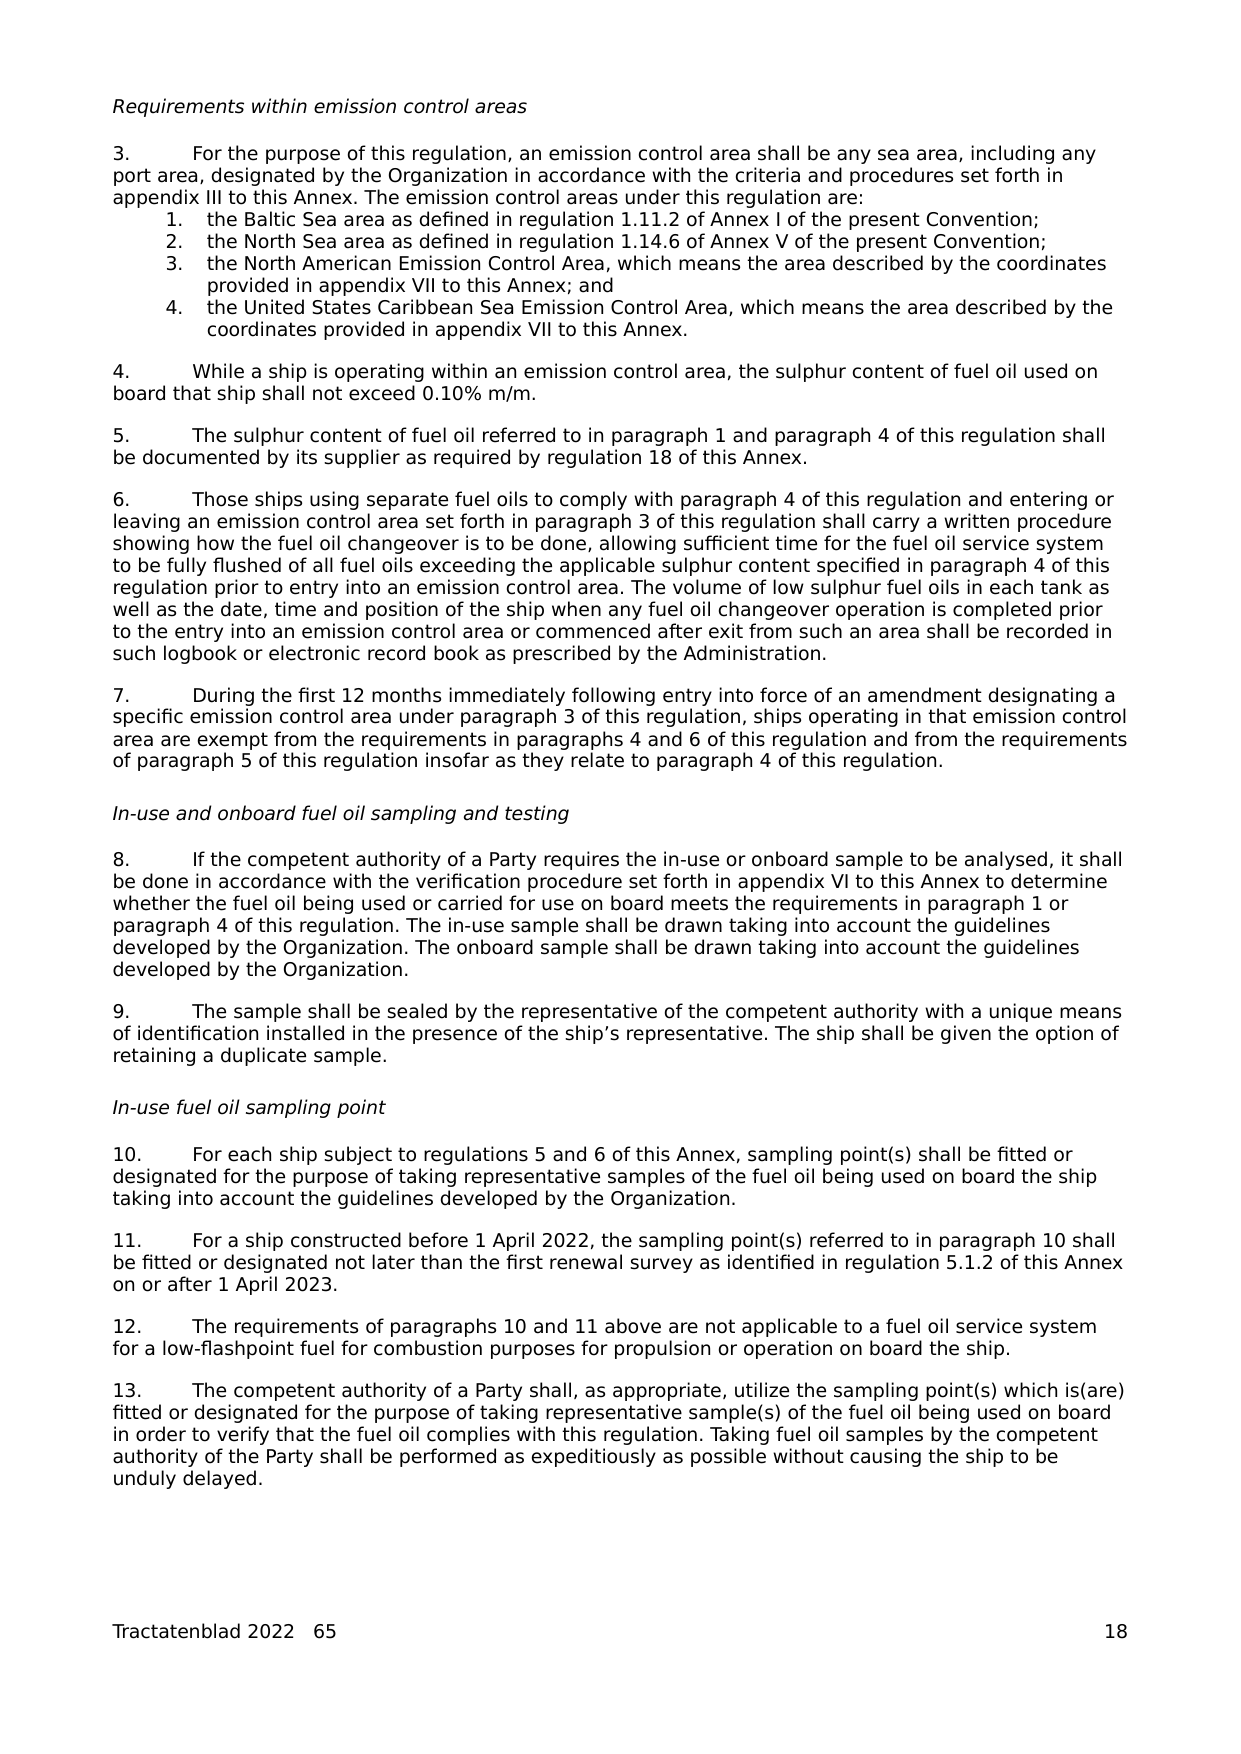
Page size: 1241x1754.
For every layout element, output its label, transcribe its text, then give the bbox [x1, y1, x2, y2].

text 11. For a ship constructed before 1 April 2022, the sampling point(s) referred to in paragraph 10 shall be fitted or designated not later than the first renewal survey as identified in regulation 5.1.2 of this Annex on or after 1 April 2023. [112, 1230, 1128, 1296]
text 3. For the purpose of this regulation, an emission control area shall be any sea area, including any port area, designated by the Organization in accordance with the criteria and procedures set forth in appendix III to this Annex. The emission control areas under this regulation are: [112, 143, 1128, 209]
text 3. the North American Emission Control Area, which means the area described by the coordinates provided in appendix VII to this Annex; and [165, 253, 1128, 297]
text 2. the North Sea area as defined in regulation 1.14.6 of Annex V of the present Convention; [165, 231, 1128, 253]
text 12. The requirements of paragraphs 10 and 11 above are not applicable to a fuel oil service system for a low-flashpoint fuel for combustion purposes for propulsion or operation on board the ship. [112, 1316, 1128, 1360]
subtitle In-use and onboard fuel oil sampling and testing [112, 802, 1128, 824]
text 7. During the first 12 months immediately following entry into force of an amendment designating a specific emission control area under paragraph 3 of this regulation, ships operating in that emission control area are exempt from the requirements in paragraphs 4 and 6 of this regulation and from the requirements of paragraph 5 of this regulation insofar as they relate to paragraph 4 of this regulation. [112, 684, 1128, 772]
text 8. If the competent authority of a Party requires the in-use or onboard sample to be analysed, it shall be done in accordance with the verification procedure set forth in appendix VI to this Annex to determine whether the fuel oil being used or carried for use on board meets the requirements in paragraph 1 or paragraph 4 of this regulation. The in-use sample shall be drawn taking into account the guidelines developed by the Organization. The onboard sample shall be drawn taking into account the guidelines developed by the Organization. [112, 849, 1128, 981]
text 4. While a ship is operating within an emission control area, the sulphur content of fuel oil used on board that ship shall not exceed 0.10% m/m. [112, 361, 1128, 405]
subtitle Requirements within emission control areas [112, 96, 1128, 118]
text 1. the Baltic Sea area as defined in regulation 1.11.2 of Annex I of the present Convention; [165, 209, 1128, 231]
text 6. Those ships using separate fuel oils to comply with paragraph 4 of this regulation and entering or leaving an emission control area set forth in paragraph 3 of this regulation shall carry a written procedure showing how the fuel oil changeover is to be done, allowing sufficient time for the fuel oil service system to be fully flushed of all fuel oils exceeding the applicable sulphur content specified in paragraph 4 of this regulation prior to entry into an emission control area. The volume of low sulphur fuel oils in each tank as well as the date, time and position of the ship when any fuel oil changeover operation is completed prior to the entry into an emission control area or commenced after exit from such an area shall be recorded in such logbook or electronic record book as prescribed by the Administration. [112, 489, 1128, 664]
text 5. The sulphur content of fuel oil referred to in paragraph 1 and paragraph 4 of this regulation shall be documented by its supplier as required by regulation 18 of this Annex. [112, 425, 1128, 469]
text 10. For each ship subject to regulations 5 and 6 of this Annex, sampling point(s) shall be fitted or designated for the purpose of taking representative samples of the fuel oil being used on board the ship taking into account the guidelines developed by the Organization. [112, 1144, 1128, 1210]
text 13. The competent authority of a Party shall, as appropriate, utilize the sampling point(s) which is(are) fitted or designated for the purpose of taking representative sample(s) of the fuel oil being used on board in order to verify that the fuel oil complies with this regulation. Taking fuel oil samples by the competent authority of the Party shall be performed as expeditiously as possible without causing the ship to be unduly delayed. [112, 1380, 1128, 1490]
text 9. The sample shall be sealed by the representative of the competent authority with a unique means of identification installed in the presence of the ship’s representative. The ship shall be given the option of retaining a duplicate sample. [112, 1001, 1128, 1067]
subtitle In-use fuel oil sampling point [112, 1097, 1128, 1119]
text 4. the United States Caribbean Sea Emission Control Area, which means the area described by the coordinates provided in appendix VII to this Annex. [165, 297, 1128, 341]
